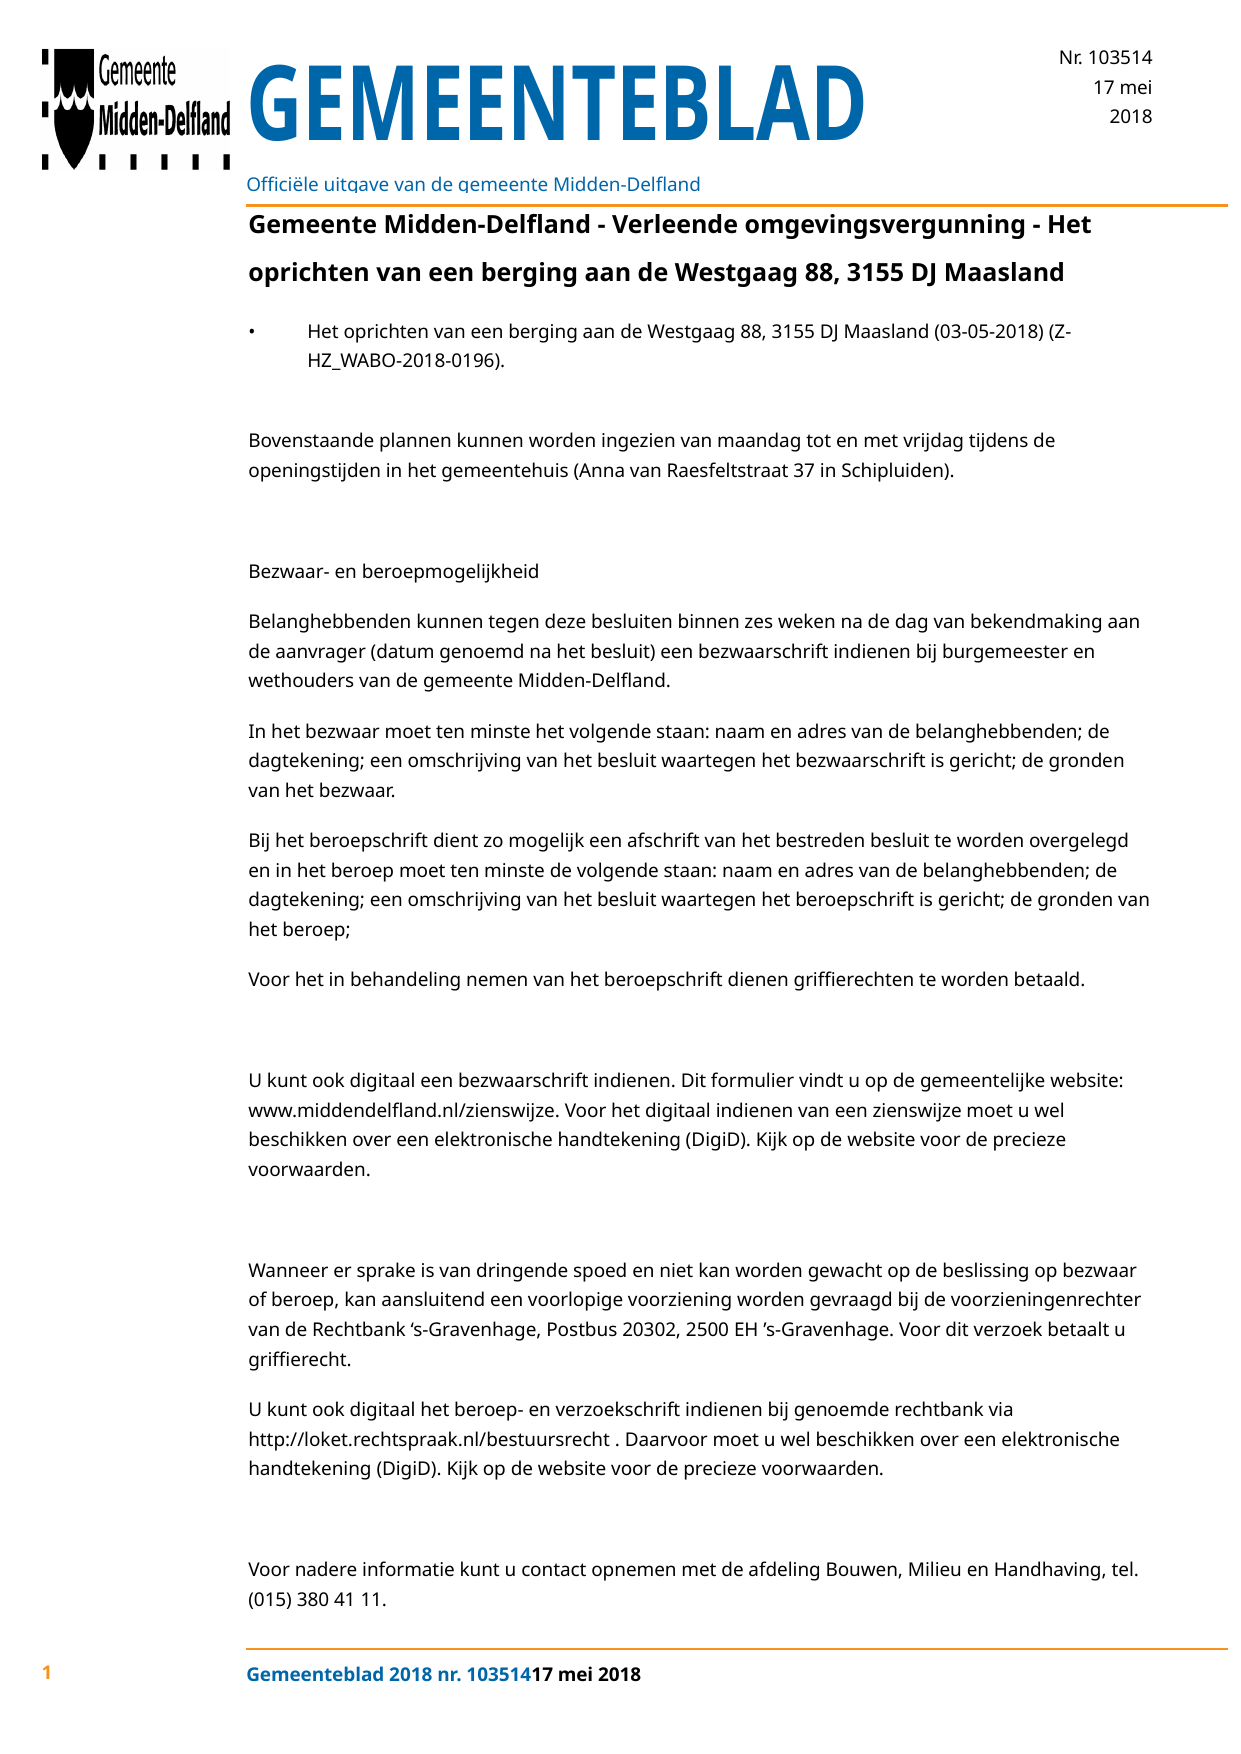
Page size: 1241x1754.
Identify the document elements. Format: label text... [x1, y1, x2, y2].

text U kunt ook digitaal een bezwaarschrift indienen. Dit formulier vindt u op de gemeentelijke website: www.middendelfland.nl/zienswijze. Voor het digitaal indienen van een zienswijze moet u wel beschikken over een elektronische handtekening (DigiD). Kijk op de website voor de precieze voorwaarden. [248, 1067, 1152, 1182]
text U kunt ook digitaal het beroep- en verzoekschrift indienen bij genoemde rechtbank via http://loket.rechtspraak.nl/bestuursrecht . Daarvoor moet u wel beschikken over een elektronische handtekening (DigiD). Kijk op de website voor de precieze voorwaarden. [248, 1396, 1152, 1481]
text Bij het beroepschrift dient zo mogelijk een afschrift van het bestreden besluit te worden overgelegd en in het beroep moet ten minste de volgende staan: naam en adres van de belanghebbenden; de dagtekening; een omschrijving van het besluit waartegen het beroepschrift is gericht; de gronden van het beroep; [248, 827, 1152, 942]
text Belanghebbenden kunnen tegen deze besluiten binnen zes weken na de dag van bekendmaking aan de aanvrager (datum genoemd na het besluit) een bezwaarschrift indienen bij burgemeester en wethouders van de gemeente Midden-Delfland. [248, 608, 1152, 693]
text Wanneer er sprake is van dringende spoed en niet kan worden gewacht op de beslissing op bezwaar of beroep, kan aansluitend een voorlopige voorziening worden gevraagd bij de voorzieningenrechter van de Rechtbank ‘s-Gravenhage, Postbus 20302, 2500 EH ’s-Gravenhage. Voor dit verzoek betaalt u griffierecht. [248, 1257, 1152, 1372]
text In het bezwaar moet ten minste het volgende staan: naam en adres van de belanghebbenden; de dagtekening; een omschrijving van het besluit waartegen het bezwaarschrift is gericht; de gronden van het bezwaar. [248, 718, 1152, 803]
text Voor het in behandeling nemen van het beroepschrift dienen griffierechten te worden betaald. [248, 967, 1152, 992]
text Bovenstaande plannen kunnen worden ingezien van maandag tot en met vrijdag tijdens de openingstijden in het gemeentehuis (Anna van Raesfeltstraat 37 in Schipluiden). [248, 427, 1152, 483]
picture [41, 47, 231, 172]
text Voor nadere informatie kunt u contact opnemen met de afdeling Bouwen, Milieu en Handhaving, tel. (015) 380 41 11. [248, 1556, 1152, 1612]
list Het oprichten van een berging aan de Westgaag 88, 3155 DJ Maasland (03-05-2018) (Z-HZ_WABO-2018-0196). [248, 318, 1152, 373]
text Bezwaar- en beroepmogelijkheid [248, 558, 1152, 584]
text Gemeente Midden-Delfland - Verleende omgevingsvergunning - Het oprichten van een berging aan de Westgaag 88, 3155 DJ Maasland [248, 207, 1152, 288]
